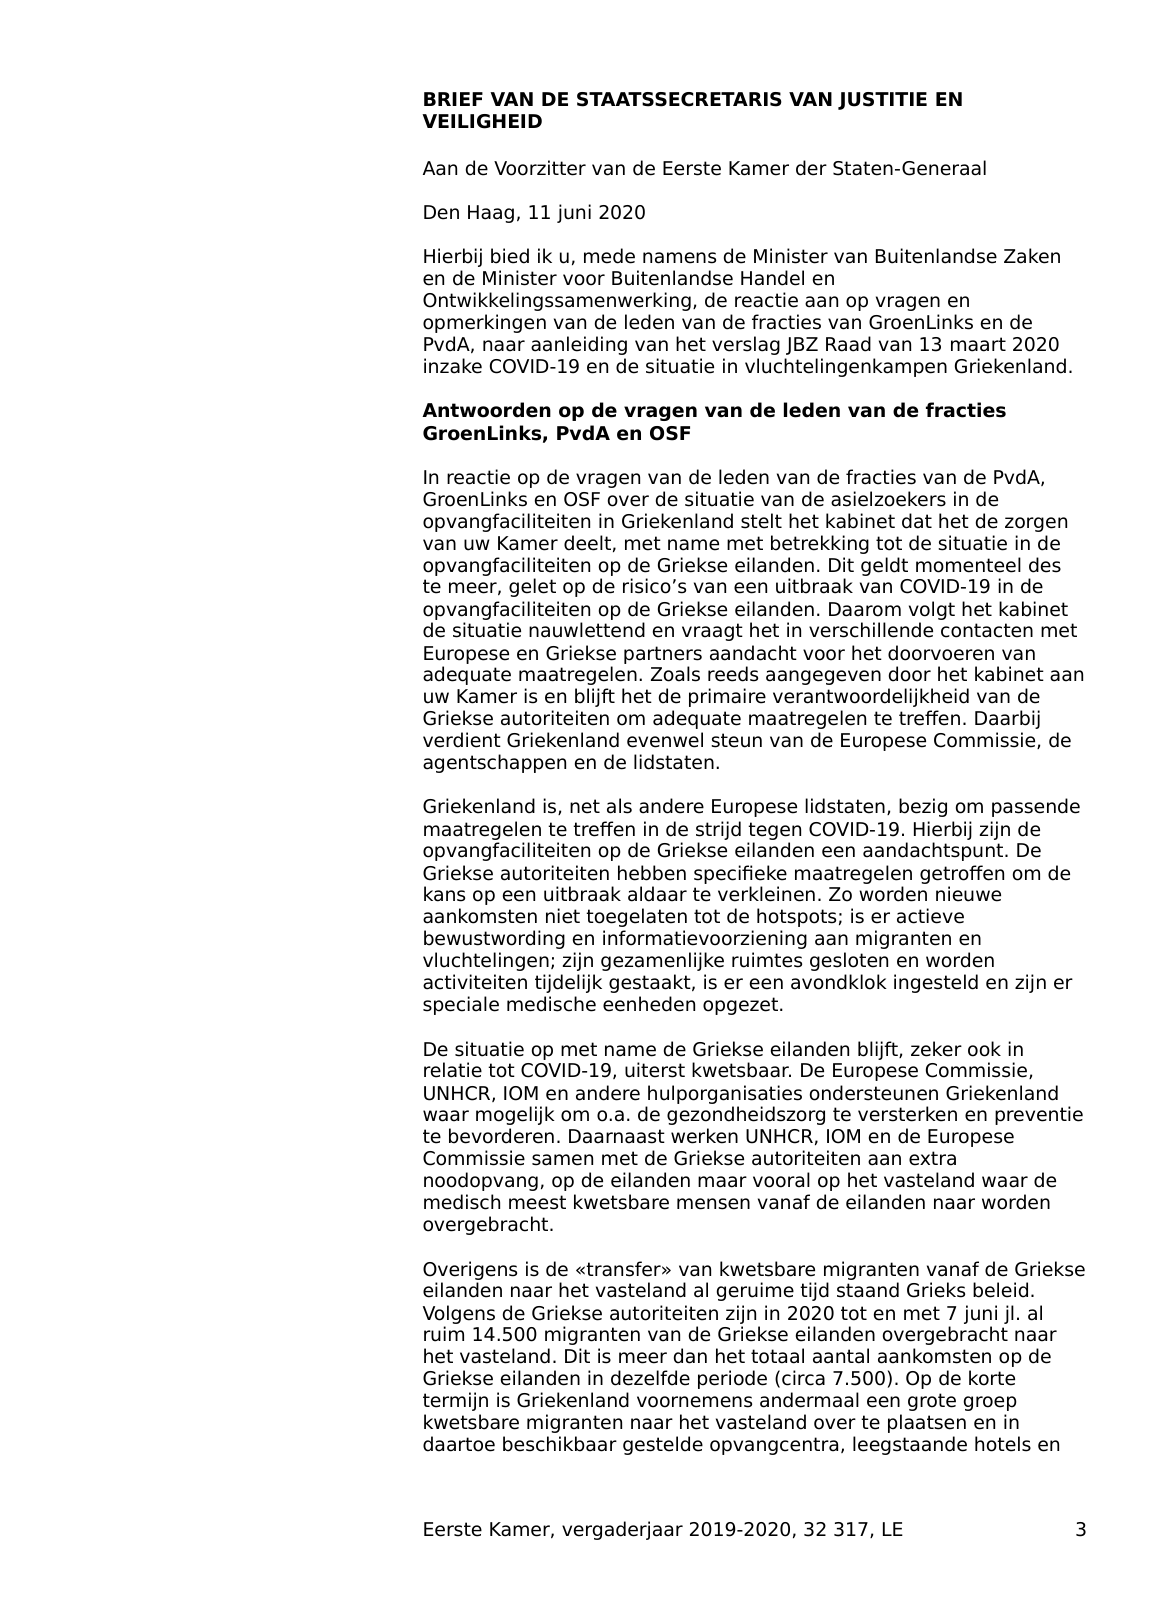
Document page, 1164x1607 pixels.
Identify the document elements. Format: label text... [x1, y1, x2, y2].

text Hierbij bied ik u, mede namens de Minister van Buitenlandse Zaken en de Minister voor Buitenlandse Handel en Ontwikkelingssamenwerking, de reactie aan op vragen en opmerkingen van de leden van de fracties van GroenLinks en de PvdA, naar aanleiding van het verslag JBZ Raad van 13 maart 2020 inzake COVID-19 en de situatie in vluchtelingenkampen Griekenland. [422, 246, 1087, 378]
text Aan de Voorzitter van de Eerste Kamer der Staten-Generaal [422, 158, 1087, 180]
text De situatie op met name de Griekse eilanden blijft, zeker ook in relatie tot COVID-19, uiterst kwetsbaar. De Europese Commissie, UNHCR, IOM en andere hulporganisaties ondersteunen Griekenland waar mogelijk om o.a. de gezondheidszorg te versterken en preventie te bevorderen. Daarnaast werken UNHCR, IOM en de Europese Commissie samen met de Griekse autoriteiten aan extra noodopvang, op de eilanden maar vooral op het vasteland waar de medisch meest kwetsbare mensen vanaf de eilanden naar worden overgebracht. [422, 1038, 1087, 1236]
text In reactie op de vragen van de leden van de fracties van de PvdA, GroenLinks en OSF over de situatie van de asielzoekers in de opvangfaciliteiten in Griekenland stelt het kabinet dat het de zorgen van uw Kamer deelt, met name met betrekking tot de situatie in de opvangfaciliteiten op de Griekse eilanden. Dit geldt momenteel des te meer, gelet op de risico’s van een uitbraak van COVID-19 in de opvangfaciliteiten op de Griekse eilanden. Daarom volgt het kabinet de situatie nauwlettend en vraagt het in verschillende contacten met Europese en Griekse partners aandacht voor het doorvoeren van adequate maatregelen. Zoals reeds aangegeven door het kabinet aan uw Kamer is en blijft het de primaire verantwoordelijkheid van de Griekse autoriteiten om adequate maatregelen te treffen. Daarbij verdient Griekenland evenwel steun van de Europese Commissie, de agentschappen en de lidstaten. [422, 467, 1087, 774]
text Den Haag, 11 juni 2020 [422, 202, 1087, 224]
subtitle Antwoorden op de vragen van de leden van de fracties GroenLinks, PvdA en OSF [422, 400, 1087, 444]
subtitle BRIEF VAN DE STAATSSECRETARIS VAN JUSTITIE EN VEILIGHEID [422, 89, 1087, 133]
text Griekenland is, net als andere Europese lidstaten, bezig om passende maatregelen te treffen in de strijd tegen COVID-19. Hierbij zijn de opvangfaciliteiten op de Griekse eilanden een aandachtspunt. De Griekse autoriteiten hebben specifieke maatregelen getroffen om de kans op een uitbraak aldaar te verkleinen. Zo worden nieuwe aankomsten niet toegelaten tot de hotspots; is er actieve bewustwording en informatievoorziening aan migranten en vluchtelingen; zijn gezamenlijke ruimtes gesloten en worden activiteiten tijdelijk gestaakt, is er een avondklok ingesteld en zijn er speciale medische eenheden opgezet. [422, 796, 1087, 1016]
text Overigens is de «transfer» van kwetsbare migranten vanaf de Griekse eilanden naar het vasteland al geruime tijd staand Grieks beleid. Volgens de Griekse autoriteiten zijn in 2020 tot en met 7 juni jl. al ruim 14.500 migranten van de Griekse eilanden overgebracht naar het vasteland. Dit is meer dan het totaal aantal aankomsten op de Griekse eilanden in dezelfde periode (circa 7.500). Op de korte termijn is Griekenland voornemens andermaal een grote groep kwetsbare migranten naar het vasteland over te plaatsen en in daartoe beschikbaar gestelde opvangcentra, leegstaande hotels en [422, 1258, 1087, 1456]
